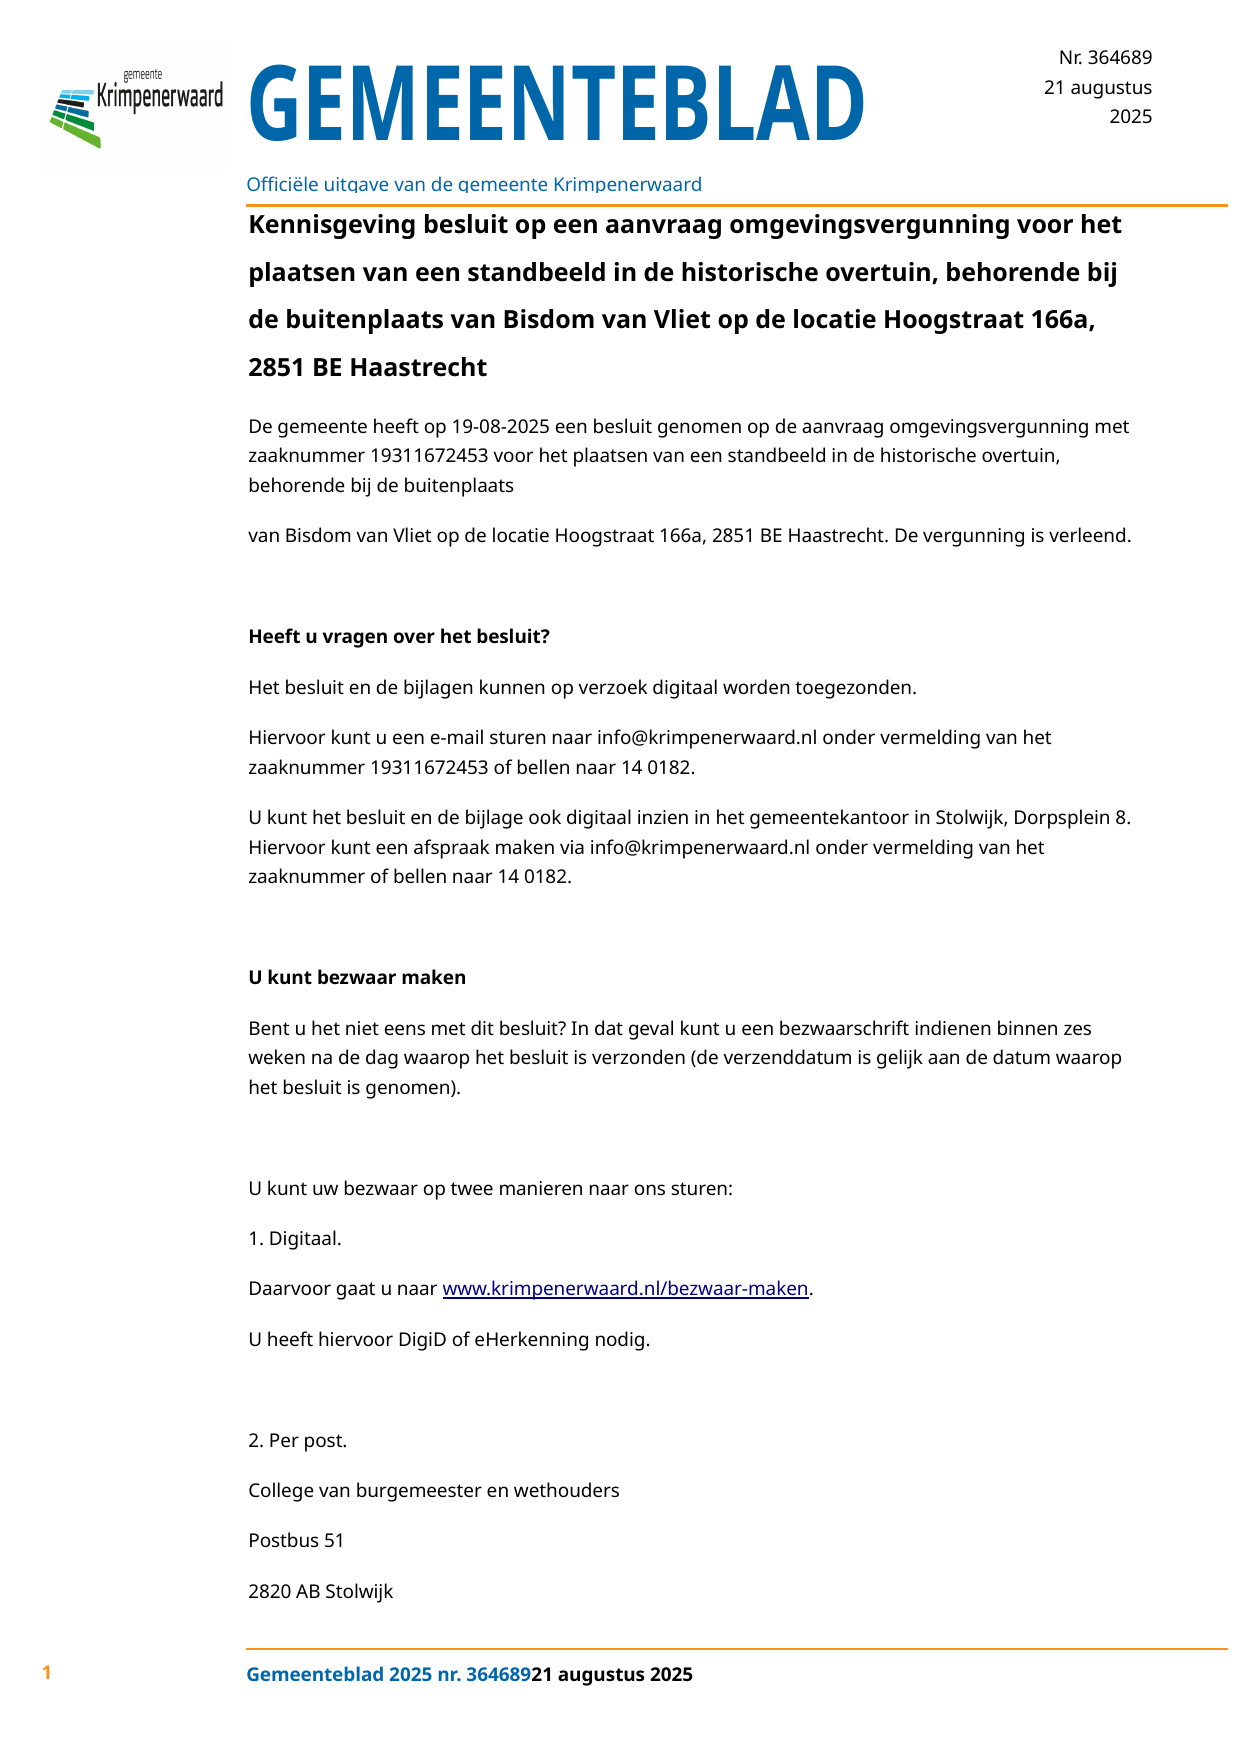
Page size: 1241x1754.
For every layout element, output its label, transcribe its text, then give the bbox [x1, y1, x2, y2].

picture [41, 47, 231, 172]
text U kunt uw bezwaar op twee manieren naar ons sturen: [248, 1175, 1152, 1201]
text Hiervoor kunt u een e-mail sturen naar info@krimpenerwaard.nl onder vermelding van het zaaknummer 19311672453 of bellen naar 14 0182. [248, 724, 1152, 780]
text van Bisdom van Vliet op de locatie Hoogstraat 166a, 2851 BE Haastrecht. De vergunning is verleend. [248, 523, 1152, 548]
text College van burgemeester en wethouders [248, 1477, 1152, 1503]
text Heeft u vragen over het besluit? [248, 623, 1152, 649]
text Het besluit en de bijlagen kunnen op verzoek digitaal worden toegezonden. [248, 674, 1152, 700]
text Daarvoor gaat u naar www.krimpenerwaard.nl/bezwaar-maken. [248, 1276, 1152, 1301]
text U kunt bezwaar maken [248, 964, 1152, 990]
text Postbus 51 [248, 1528, 1152, 1553]
text De gemeente heeft op 19-08-2025 een besluit genomen op de aanvraag omgevingsvergunning met zaaknummer 19311672453 voor het plaatsen van een standbeeld in de historische overtuin, behorende bij de buitenplaats [248, 413, 1152, 498]
text 1. Digitaal. [248, 1225, 1152, 1251]
text 2820 AB Stolwijk [248, 1578, 1152, 1604]
text Bent u het niet eens met dit besluit? In dat geval kunt u een bezwaarschrift indienen binnen zes weken na de dag waarop het besluit is verzonden (de verzenddatum is gelijk aan de datum waarop het besluit is genomen). [248, 1015, 1152, 1100]
text U kunt het besluit en de bijlage ook digitaal inzien in het gemeentekantoor in Stolwijk, Dorpsplein 8. Hiervoor kunt een afspraak maken via info@krimpenerwaard.nl onder vermelding van het zaaknummer of bellen naar 14 0182. [248, 804, 1152, 889]
text 2. Per post. [248, 1427, 1152, 1453]
text U heeft hiervoor DigiD of eHerkenning nodig. [248, 1326, 1152, 1352]
text Kennisgeving besluit op een aanvraag omgevingsvergunning voor het plaatsen van een standbeeld in de historische overtuin, behorende bij de buitenplaats van Bisdom van Vliet op de locatie Hoogstraat 166a, 2851 BE Haastrecht [248, 207, 1152, 384]
